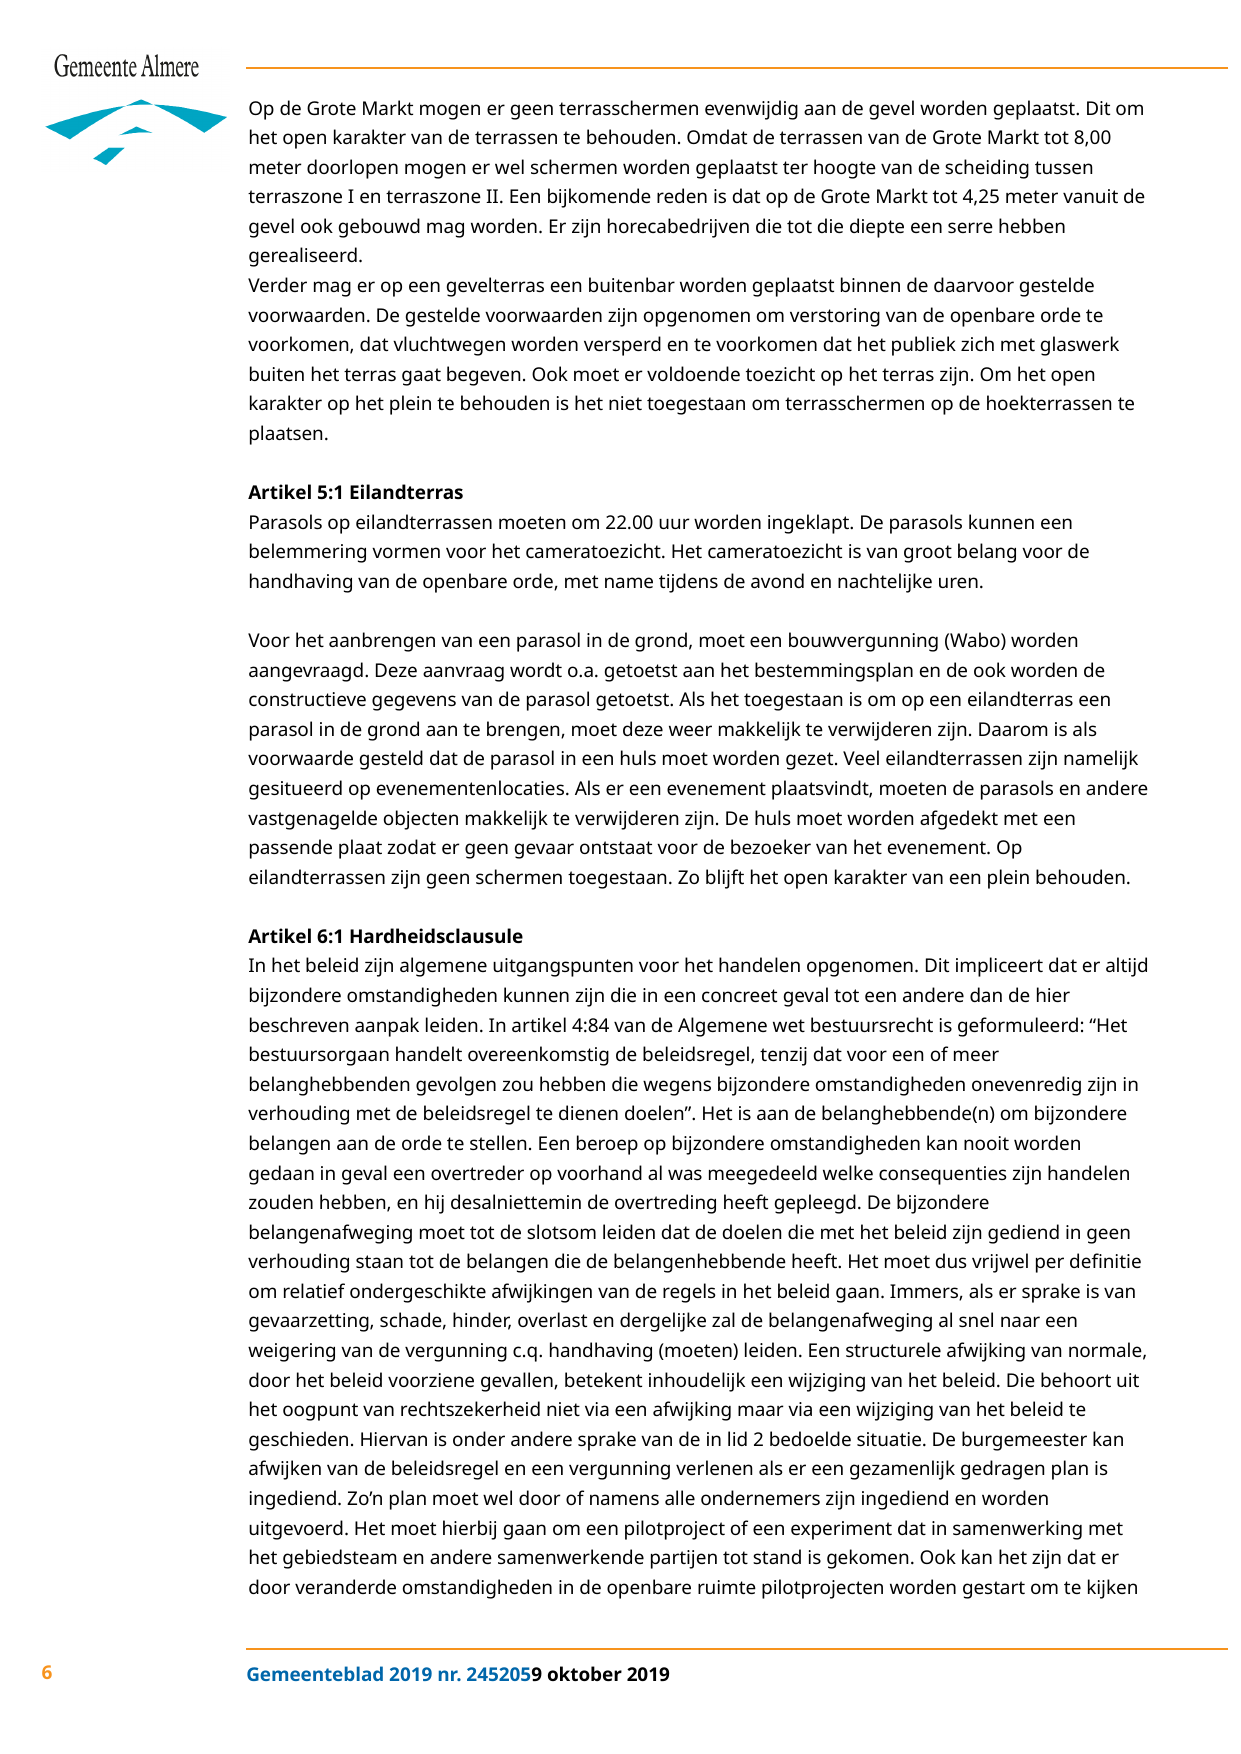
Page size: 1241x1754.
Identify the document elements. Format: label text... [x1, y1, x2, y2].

text Parasols op eilandterrassen moeten om 22.00 uur worden ingeklapt. De parasols kunnen een belemmering vormen voor het cameratoezicht. Het cameratoezicht is van groot belang voor de handhaving van de openbare orde, met name tijdens de avond en nachtelijke uren. [248, 509, 1152, 594]
text In het beleid zijn algemene uitgangspunten voor het handelen opgenomen. Dit impliceert dat er altijd bijzondere omstandigheden kunnen zijn die in een concreet geval tot een andere dan de hier beschreven aanpak leiden. In artikel 4:84 van de Algemene wet bestuursrecht is geformuleerd: “Het bestuursorgaan handelt overeenkomstig de beleidsregel, tenzij dat voor een of meer belanghebbenden gevolgen zou hebben die wegens bijzondere omstandigheden onevenredig zijn in verhouding met de beleidsregel te dienen doelen”. Het is aan de belanghebbende(n) om bijzondere belangen aan de orde te stellen. Een beroep op bijzondere omstandigheden kan nooit worden gedaan in geval een overtreder op voorhand al was meegedeeld welke consequenties zijn handelen zouden hebben, en hij desalniettemin de overtreding heeft gepleegd. De bijzondere belangenafweging moet tot de slotsom leiden dat de doelen die met het beleid zijn gediend in geen verhouding staan tot de belangen die de belangenhebbende heeft. Het moet dus vrijwel per definitie om relatief ondergeschikte afwijkingen van de regels in het beleid gaan. Immers, als er sprake is van gevaarzetting, schade, hinder, overlast en dergelijke zal de belangenafweging al snel naar een weigering van de vergunning c.q. handhaving (moeten) leiden. Een structurele afwijking van normale, door het beleid voorziene gevallen, betekent inhoudelijk een wijziging van het beleid. Die behoort uit het oogpunt van rechtszekerheid niet via een afwijking maar via een wijziging van het beleid te geschieden. Hiervan is onder andere sprake van de in lid 2 bedoelde situatie. De burgemeester kan afwijken van de beleidsregel en een vergunning verlenen als er een gezamenlijk gedragen plan is ingediend. Zo’n plan moet wel door of namens alle ondernemers zijn ingediend en worden uitgevoerd. Het moet hierbij gaan om een pilotproject of een experiment dat in samenwerking met het gebiedsteam en andere samenwerkende partijen tot stand is gekomen. Ook kan het zijn dat er door veranderde omstandigheden in de openbare ruimte pilotprojecten worden gestart om te kijken [248, 953, 1152, 1600]
text Voor het aanbrengen van een parasol in de grond, moet een bouwvergunning (Wabo) worden aangevraagd. Deze aanvraag wordt o.a. getoetst aan het bestemmingsplan en de ook worden de constructieve gegevens van de parasol getoetst. Als het toegestaan is om op een eilandterras een parasol in de grond aan te brengen, moet deze weer makkelijk te verwijderen zijn. Daarom is als voorwaarde gesteld dat de parasol in een huls moet worden gezet. Veel eilandterrassen zijn namelijk gesitueerd op evenementenlocaties. Als er een evenement plaatsvindt, moeten de parasols en andere vastgenagelde objecten makkelijk te verwijderen zijn. De huls moet worden afgedekt met een passende plaat zodat er geen gevaar ontstaat voor de bezoeker van het evenement. Op eilandterrassen zijn geen schermen toegestaan. Zo blijft het open karakter van een plein behouden. [248, 627, 1152, 890]
text Artikel 6:1 Hardheidsclausule [248, 923, 1152, 949]
text Op de Grote Markt mogen er geen terrasschermen evenwijdig aan de gevel worden geplaatst. Dit om het open karakter van de terrassen te behouden. Omdat de terrassen van de Grote Markt tot 8,00 meter doorlopen mogen er wel schermen worden geplaatst ter hoogte van de scheiding tussen terraszone I en terraszone II. Een bijkomende reden is dat op de Grote Markt tot 4,25 meter vanuit de gevel ook gebouwd mag worden. Er zijn horecabedrijven die tot die diepte een serre hebben gerealiseerd. [248, 95, 1152, 268]
text Verder mag er op een gevelterras een buitenbar worden geplaatst binnen de daarvoor gestelde voorwaarden. De gestelde voorwaarden zijn opgenomen om verstoring van de openbare orde te voorkomen, dat vluchtwegen worden versperd en te voorkomen dat het publiek zich met glaswerk buiten het terras gaat begeven. Ook moet er voldoende toezicht op het terras zijn. Om het open karakter op het plein te behouden is het niet toegestaan om terrasschermen op de hoekterrassen te plaatsen. [248, 272, 1152, 446]
picture [41, 47, 231, 172]
text Artikel 5:1 Eilandterras [248, 479, 1152, 505]
